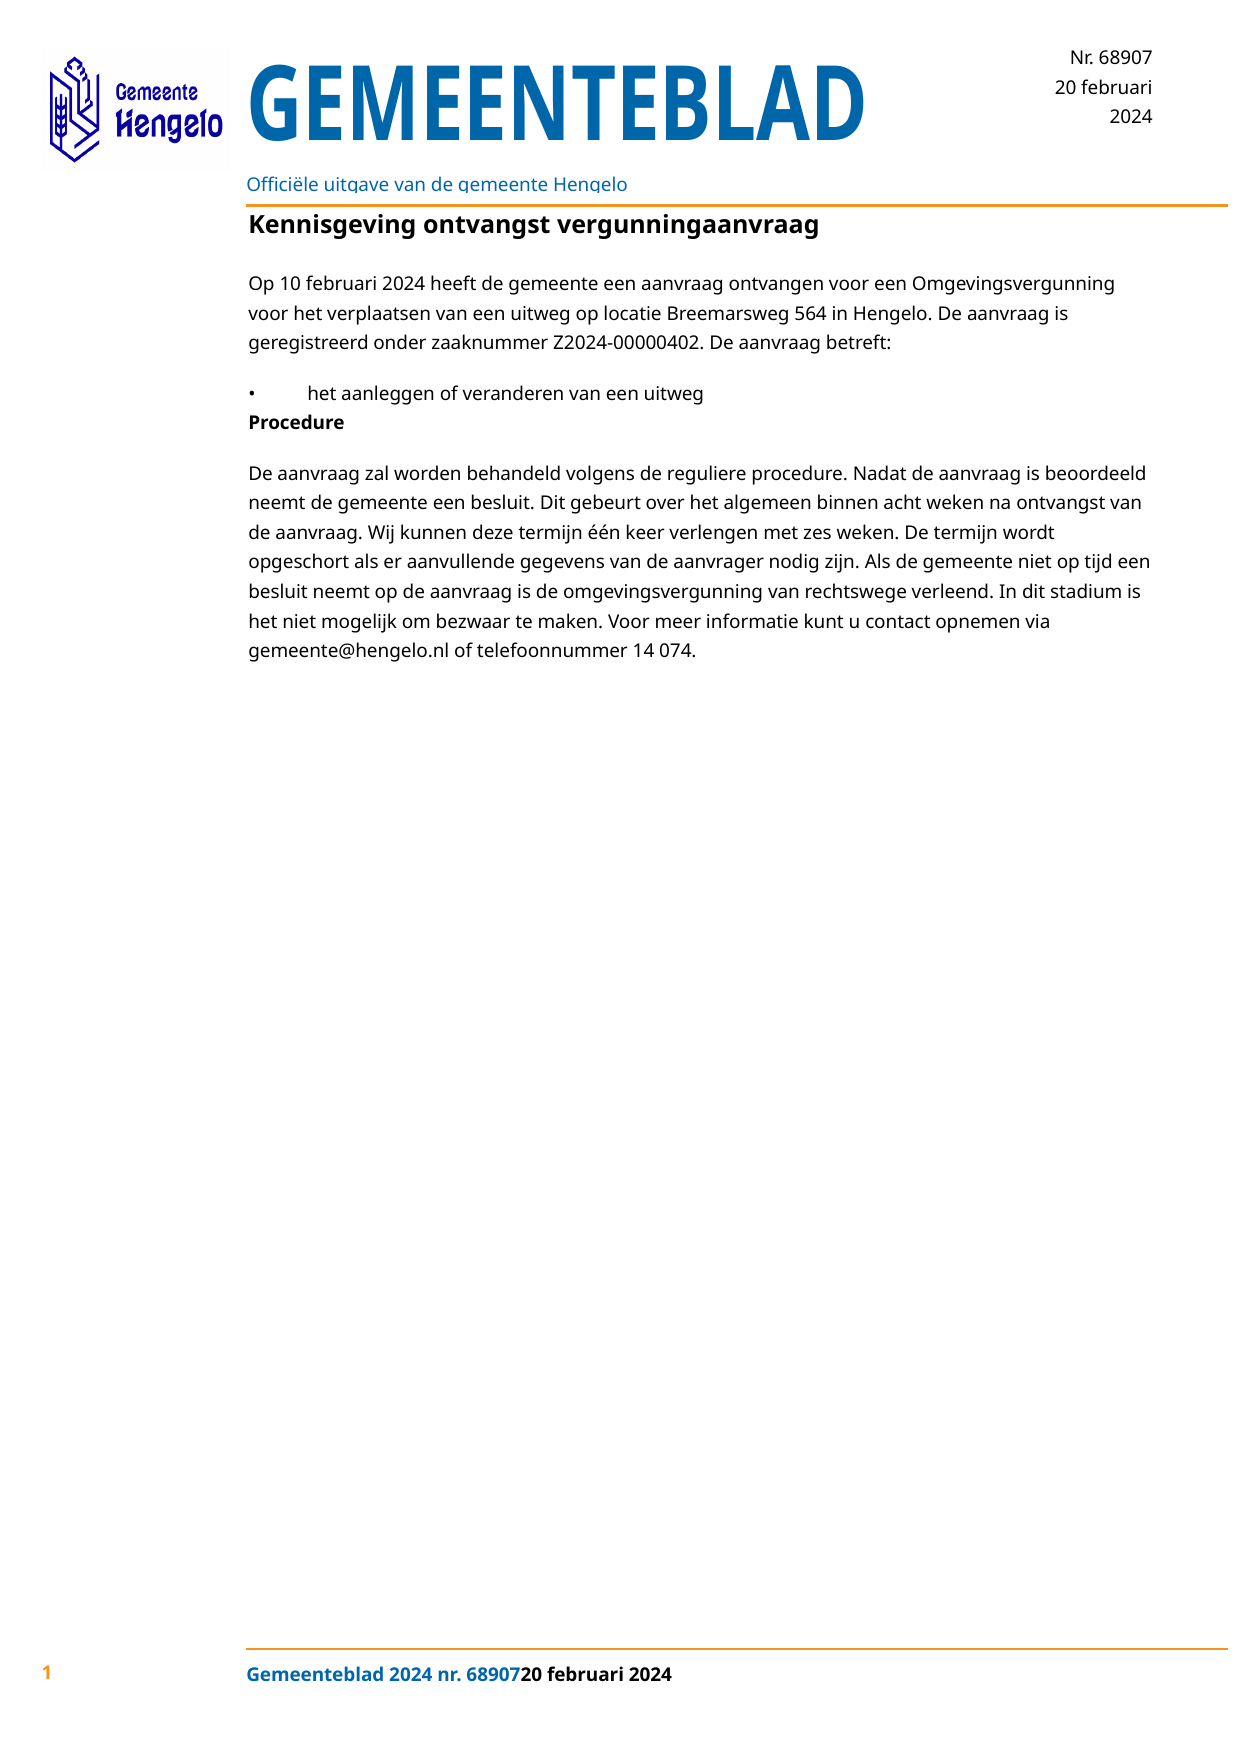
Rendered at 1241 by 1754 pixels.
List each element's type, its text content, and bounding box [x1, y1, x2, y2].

text De aanvraag zal worden behandeld volgens de reguliere procedure. Nadat de aanvraag is beoordeeld neemt de gemeente een besluit. Dit gebeurt over het algemeen binnen acht weken na ontvangst van de aanvraag. Wij kunnen deze termijn één keer verlengen met zes weken. De termijn wordt opgeschort als er aanvullende gegevens van de aanvrager nodig zijn. Als de gemeente niet op tijd een besluit neemt op de aanvraag is de omgevingsvergunning van rechtswege verleend. In dit stadium is het niet mogelijk om bezwaar te maken. Voor meer informatie kunt u contact opnemen via gemeente@hengelo.nl of telefoonnummer 14 074. [248, 460, 1152, 663]
text Op 10 februari 2024 heeft de gemeente een aanvraag ontvangen voor een Omgevingsvergunning voor het verplaatsen van een uitweg op locatie Breemarsweg 564 in Hengelo. De aanvraag is geregistreerd onder zaaknummer Z2024-00000402. De aanvraag betreft: [248, 270, 1152, 355]
picture [41, 47, 231, 172]
text Procedure [248, 409, 1152, 435]
text Kennisgeving ontvangst vergunningaanvraag [248, 207, 1152, 241]
list het aanleggen of veranderen van een uitweg [248, 380, 1152, 406]
